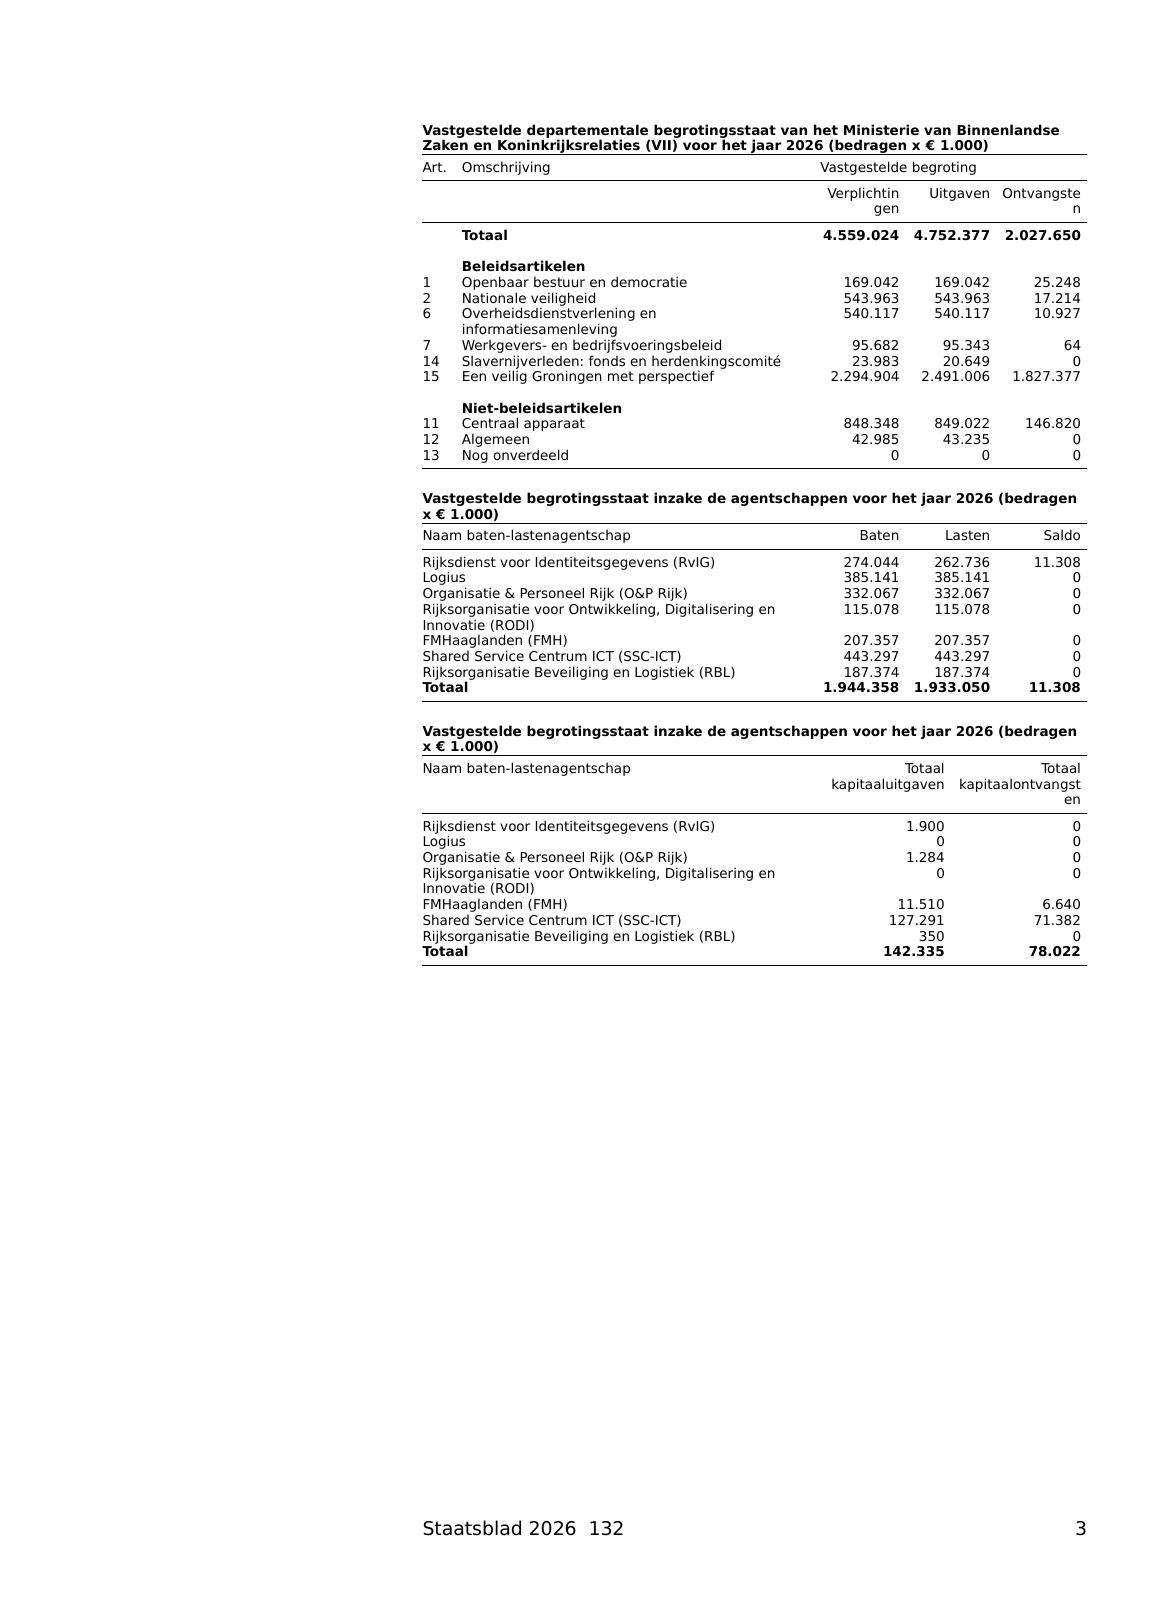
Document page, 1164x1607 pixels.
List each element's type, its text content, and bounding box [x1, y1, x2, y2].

table_cell 443.297 [814, 649, 905, 664]
table_cell 0 [996, 649, 1087, 664]
table_cell 11.308 [996, 550, 1087, 570]
table_cell 169.042 [905, 275, 996, 290]
table_cell 0 [996, 432, 1087, 448]
table_cell [905, 401, 996, 416]
table_cell 187.374 [814, 665, 905, 680]
table_cell 543.963 [905, 290, 996, 306]
table_cell 11.510 [814, 897, 950, 913]
table_header Vastgestelde departementale begrotingsstaat van het Ministerie van Binnenlandse Zaken en Koninkrijksrelaties (VII) voor het jaar 2026 (bedragen x € 1.000) [422, 122, 1087, 154]
table_header Vastgestelde begrotingsstaat inzake de agentschappen voor het jaar 2026 (bedragen x € 1.000) [422, 724, 1087, 755]
table_cell 0 [996, 602, 1087, 633]
table_cell 15 [422, 369, 456, 385]
table_cell [456, 385, 814, 401]
table_cell 6.640 [950, 897, 1087, 913]
table_cell 350 [814, 929, 950, 944]
table_cell Rijksorganisatie Beveiliging en Logistiek (RBL) [422, 665, 814, 680]
table_cell Rijksorganisatie voor Ontwikkeling, Digitalisering en Innovatie (RODI) [422, 866, 814, 897]
table_cell 2.027.650 [996, 223, 1087, 243]
table_cell 146.820 [996, 416, 1087, 432]
table_cell Totaal [422, 944, 814, 964]
table_cell Organisatie & Personeel Rijk (O&P Rijk) [422, 850, 814, 866]
table_cell 385.141 [814, 570, 905, 586]
table_header Vastgestelde begrotingsstaat inzake de agentschappen voor het jaar 2026 (bedragen x € 1.000) [422, 491, 1087, 522]
table_cell Saldo [996, 524, 1087, 549]
table_cell 20.649 [905, 353, 996, 369]
table_cell 0 [950, 850, 1087, 866]
table_cell 43.235 [905, 432, 996, 448]
table_cell [996, 243, 1087, 259]
table_cell 78.022 [950, 944, 1087, 964]
table_cell 540.117 [814, 306, 905, 338]
table_cell Organisatie & Personeel Rijk (O&P Rijk) [422, 586, 814, 602]
table_cell Totaal kapitaaluitgaven [814, 756, 950, 813]
table_cell 12 [422, 432, 456, 448]
table_cell Naam baten-lastenagentschap [422, 524, 814, 549]
table_cell Shared Service Centrum ICT (SSC-ICT) [422, 913, 814, 928]
table_cell 4.752.377 [905, 223, 996, 243]
table_cell 25.248 [996, 275, 1087, 290]
table_cell 42.985 [814, 432, 905, 448]
table_cell 848.348 [814, 416, 905, 432]
table_cell 14 [422, 353, 456, 369]
table_cell [456, 243, 814, 259]
table_cell FMHaaglanden (FMH) [422, 897, 814, 913]
table_cell Centraal apparaat [456, 416, 814, 432]
table_cell [814, 385, 905, 401]
table_cell 2.491.006 [905, 369, 996, 385]
table_cell 142.335 [814, 944, 950, 964]
table_cell 1.827.377 [996, 369, 1087, 385]
table_cell 17.214 [996, 290, 1087, 306]
table_cell [905, 259, 996, 275]
table_cell 0 [950, 834, 1087, 850]
table_cell 23.983 [814, 353, 905, 369]
table_cell Werkgevers- en bedrijfsvoeringsbeleid [456, 338, 814, 353]
table_cell 0 [950, 866, 1087, 897]
table_cell Een veilig Groningen met perspectief [456, 369, 814, 385]
table_cell [996, 401, 1087, 416]
table_cell Omschrijving [456, 155, 814, 180]
table_cell 1.944.358 [814, 680, 905, 701]
table_cell 1.284 [814, 850, 950, 866]
table_cell Nationale veiligheid [456, 290, 814, 306]
table_cell [814, 401, 905, 416]
table_cell Naam baten-lastenagentschap [422, 756, 814, 813]
table_cell Verplichtingen [814, 181, 905, 222]
table_cell Niet-beleidsartikelen [456, 401, 814, 416]
table_cell [814, 243, 905, 259]
table_cell 540.117 [905, 306, 996, 338]
table_cell Overheidsdienstverlening en informatiesamenleving [456, 306, 814, 338]
table_cell Art. [422, 155, 456, 180]
table_cell [996, 259, 1087, 275]
table_cell [905, 243, 996, 259]
table_cell Beleidsartikelen [456, 259, 814, 275]
table_cell Uitgaven [905, 181, 996, 222]
table_cell 0 [950, 929, 1087, 944]
table_cell [422, 243, 456, 259]
table_cell 7 [422, 338, 456, 353]
table_cell Algemeen [456, 432, 814, 448]
table_cell 262.736 [905, 550, 996, 570]
table_cell 0 [905, 448, 996, 468]
table_cell Slavernijverleden: fonds en herdenkingscomité [456, 353, 814, 369]
table_cell 0 [996, 353, 1087, 369]
table_cell 127.291 [814, 913, 950, 928]
table_cell Rijksorganisatie voor Ontwikkeling, Digitalisering en Innovatie (RODI) [422, 602, 814, 633]
table_cell 1 [422, 275, 456, 290]
table_cell Rijksorganisatie Beveiliging en Logistiek (RBL) [422, 929, 814, 944]
table_cell 849.022 [905, 416, 996, 432]
table_cell 332.067 [905, 586, 996, 602]
table_cell 0 [996, 633, 1087, 649]
table_cell 0 [996, 570, 1087, 586]
table_cell 385.141 [905, 570, 996, 586]
table_cell Totaal kapitaalontvangsten [950, 756, 1087, 813]
table_cell 4.559.024 [814, 223, 905, 243]
table_cell 2.294.904 [814, 369, 905, 385]
table_cell 1.900 [814, 814, 950, 834]
table_cell Rijksdienst voor Identiteitsgegevens (RvIG) [422, 814, 814, 834]
table_cell 13 [422, 448, 456, 468]
table_cell 207.357 [905, 633, 996, 649]
table_cell Nog onverdeeld [456, 448, 814, 468]
table_cell Vastgestelde begroting [814, 155, 1087, 180]
table_cell 169.042 [814, 275, 905, 290]
table_cell 0 [814, 448, 905, 468]
table_cell 0 [814, 866, 950, 897]
table_cell 11 [422, 416, 456, 432]
table_cell 95.343 [905, 338, 996, 353]
table_cell Openbaar bestuur en democratie [456, 275, 814, 290]
table_cell Lasten [905, 524, 996, 549]
table_cell 115.078 [814, 602, 905, 633]
table_cell [422, 401, 456, 416]
table_cell 274.044 [814, 550, 905, 570]
table_cell [814, 259, 905, 275]
table_cell 543.963 [814, 290, 905, 306]
table_cell 0 [950, 814, 1087, 834]
table_cell 207.357 [814, 633, 905, 649]
table_cell 1.933.050 [905, 680, 996, 701]
table_cell [996, 385, 1087, 401]
table_cell 0 [996, 665, 1087, 680]
table_cell Logius [422, 834, 814, 850]
table_cell 187.374 [905, 665, 996, 680]
table_cell [456, 181, 814, 222]
table_cell Totaal [456, 223, 814, 243]
table_cell 2 [422, 290, 456, 306]
table_cell Totaal [422, 680, 814, 701]
table_cell 0 [814, 834, 950, 850]
table_cell FMHaaglanden (FMH) [422, 633, 814, 649]
table_cell [422, 385, 456, 401]
table_cell Rijksdienst voor Identiteitsgegevens (RvIG) [422, 550, 814, 570]
table_cell 6 [422, 306, 456, 338]
table_cell [422, 259, 456, 275]
table_cell 64 [996, 338, 1087, 353]
table_cell 332.067 [814, 586, 905, 602]
table_cell Ontvangsten [996, 181, 1087, 222]
table_cell Shared Service Centrum ICT (SSC-ICT) [422, 649, 814, 664]
table_cell 11.308 [996, 680, 1087, 701]
table_cell 115.078 [905, 602, 996, 633]
table_cell 71.382 [950, 913, 1087, 928]
table_cell 443.297 [905, 649, 996, 664]
table_cell [422, 181, 456, 222]
table_cell 0 [996, 586, 1087, 602]
table_cell [422, 223, 456, 243]
table_cell Baten [814, 524, 905, 549]
table_cell [905, 385, 996, 401]
table_cell 10.927 [996, 306, 1087, 338]
table_cell 0 [996, 448, 1087, 468]
table_cell Logius [422, 570, 814, 586]
table_cell 95.682 [814, 338, 905, 353]
